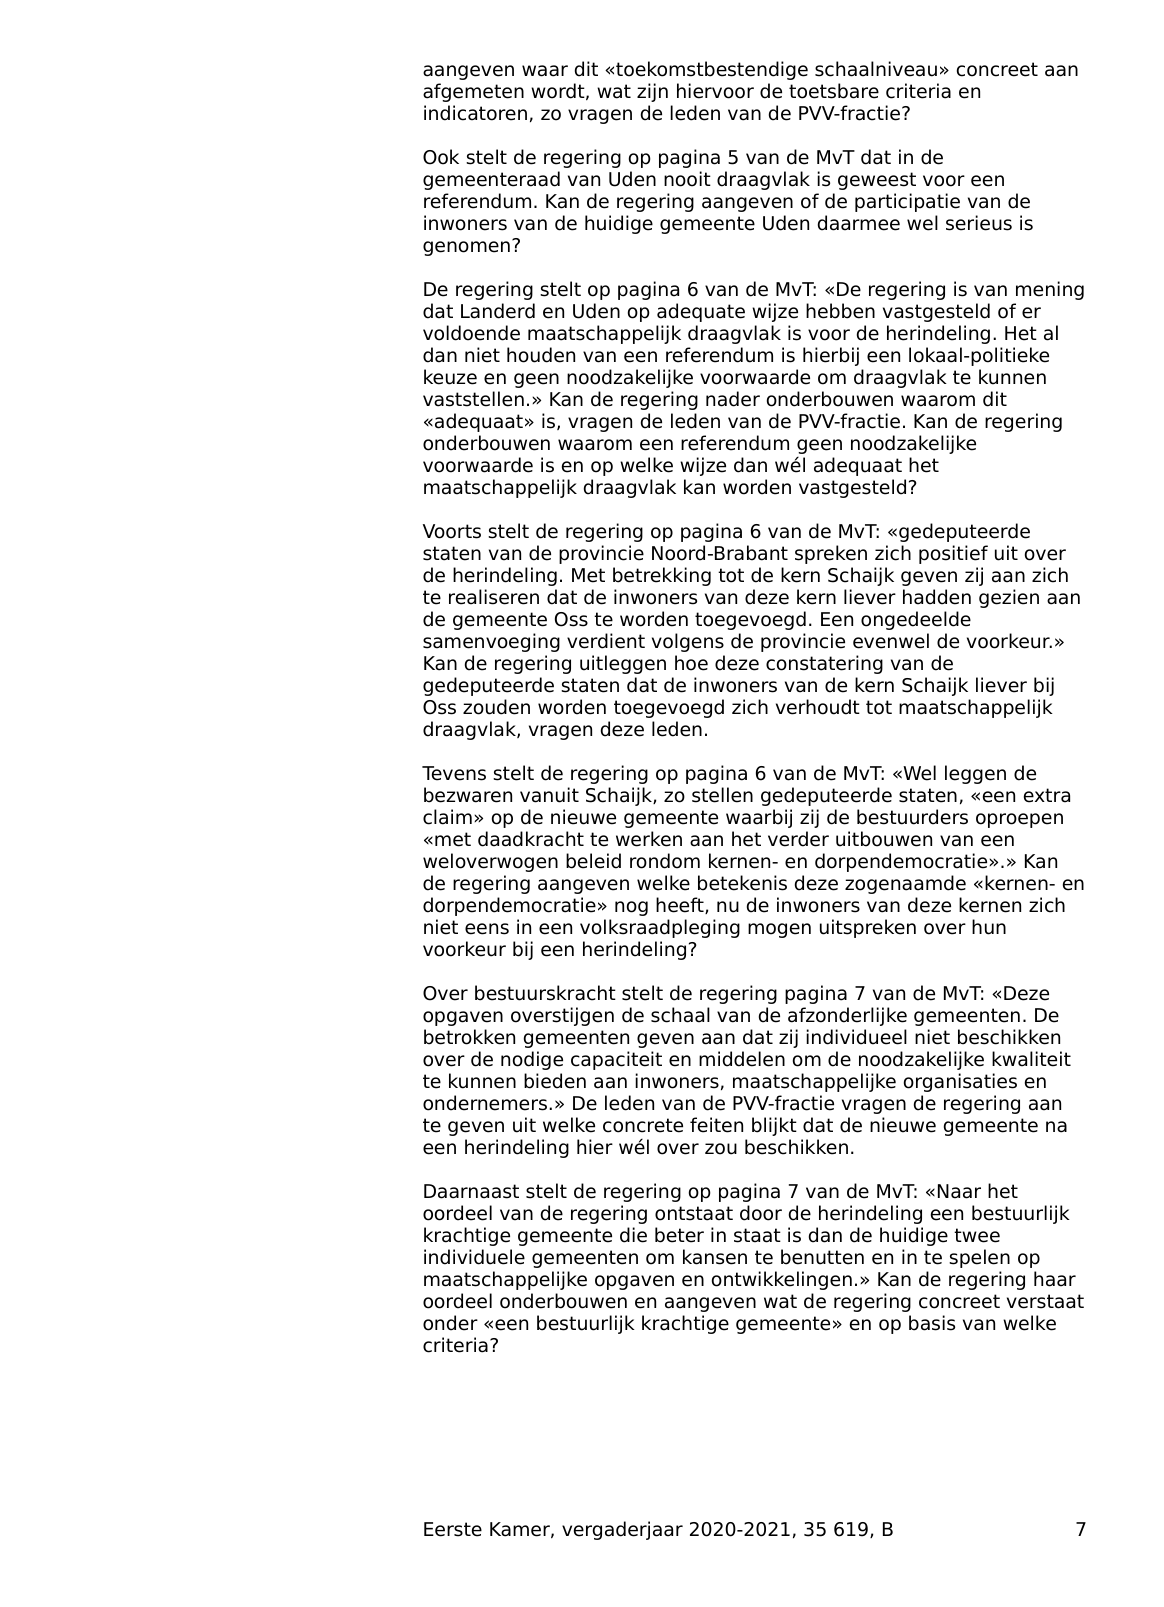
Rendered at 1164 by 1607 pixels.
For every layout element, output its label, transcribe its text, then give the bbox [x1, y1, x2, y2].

text De regering stelt op pagina 6 van de MvT: «De regering is van mening dat Landerd en Uden op adequate wijze hebben vastgesteld of er voldoende maatschappelijk draagvlak is voor de herindeling. Het al dan niet houden van een referendum is hierbij een lokaal-politieke keuze en geen noodzakelijke voorwaarde om draagvlak te kunnen vaststellen.» Kan de regering nader onderbouwen waarom dit «adequaat» is, vragen de leden van de PVV-fractie. Kan de regering onderbouwen waarom een referendum geen noodzakelijke voorwaarde is en op welke wijze dan wél adequaat het maatschappelijk draagvlak kan worden vastgesteld? [422, 279, 1087, 499]
text Ook stelt de regering op pagina 5 van de MvT dat in de gemeenteraad van Uden nooit draagvlak is geweest voor een referendum. Kan de regering aangeven of de participatie van de inwoners van de huidige gemeente Uden daarmee wel serieus is genomen? [422, 147, 1087, 257]
text Over bestuurskracht stelt de regering pagina 7 van de MvT: «Deze opgaven overstijgen de schaal van de afzonderlijke gemeenten. De betrokken gemeenten geven aan dat zij individueel niet beschikken over de nodige capaciteit en middelen om de noodzakelijke kwaliteit te kunnen bieden aan inwoners, maatschappelijke organisaties en ondernemers.» De leden van de PVV-fractie vragen de regering aan te geven uit welke concrete feiten blijkt dat de nieuwe gemeente na een herindeling hier wél over zou beschikken. [422, 983, 1087, 1159]
text Daarnaast stelt de regering op pagina 7 van de MvT: «Naar het oordeel van de regering ontstaat door de herindeling een bestuurlijk krachtige gemeente die beter in staat is dan de huidige twee individuele gemeenten om kansen te benutten en in te spelen op maatschappelijke opgaven en ontwikkelingen.» Kan de regering haar oordeel onderbouwen en aangeven wat de regering concreet verstaat onder «een bestuurlijk krachtige gemeente» en op basis van welke criteria? [422, 1181, 1087, 1357]
text aangeven waar dit «toekomstbestendige schaalniveau» concreet aan afgemeten wordt, wat zijn hiervoor de toetsbare criteria en indicatoren, zo vragen de leden van de PVV-fractie? [422, 59, 1087, 125]
text Tevens stelt de regering op pagina 6 van de MvT: «Wel leggen de bezwaren vanuit Schaijk, zo stellen gedeputeerde staten, «een extra claim» op de nieuwe gemeente waarbij zij de bestuurders oproepen «met daadkracht te werken aan het verder uitbouwen van een weloverwogen beleid rondom kernen- en dorpendemocratie».» Kan de regering aangeven welke betekenis deze zogenaamde «kernen- en dorpendemocratie» nog heeft, nu de inwoners van deze kernen zich niet eens in een volksraadpleging mogen uitspreken over hun voorkeur bij een herindeling? [422, 763, 1087, 961]
text Voorts stelt de regering op pagina 6 van de MvT: «gedeputeerde staten van de provincie Noord-Brabant spreken zich positief uit over de herindeling. Met betrekking tot de kern Schaijk geven zij aan zich te realiseren dat de inwoners van deze kern liever hadden gezien aan de gemeente Oss te worden toegevoegd. Een ongedeelde samenvoeging verdient volgens de provincie evenwel de voorkeur.» Kan de regering uitleggen hoe deze constatering van de gedeputeerde staten dat de inwoners van de kern Schaijk liever bij Oss zouden worden toegevoegd zich verhoudt tot maatschappelijk draagvlak, vragen deze leden. [422, 521, 1087, 741]
